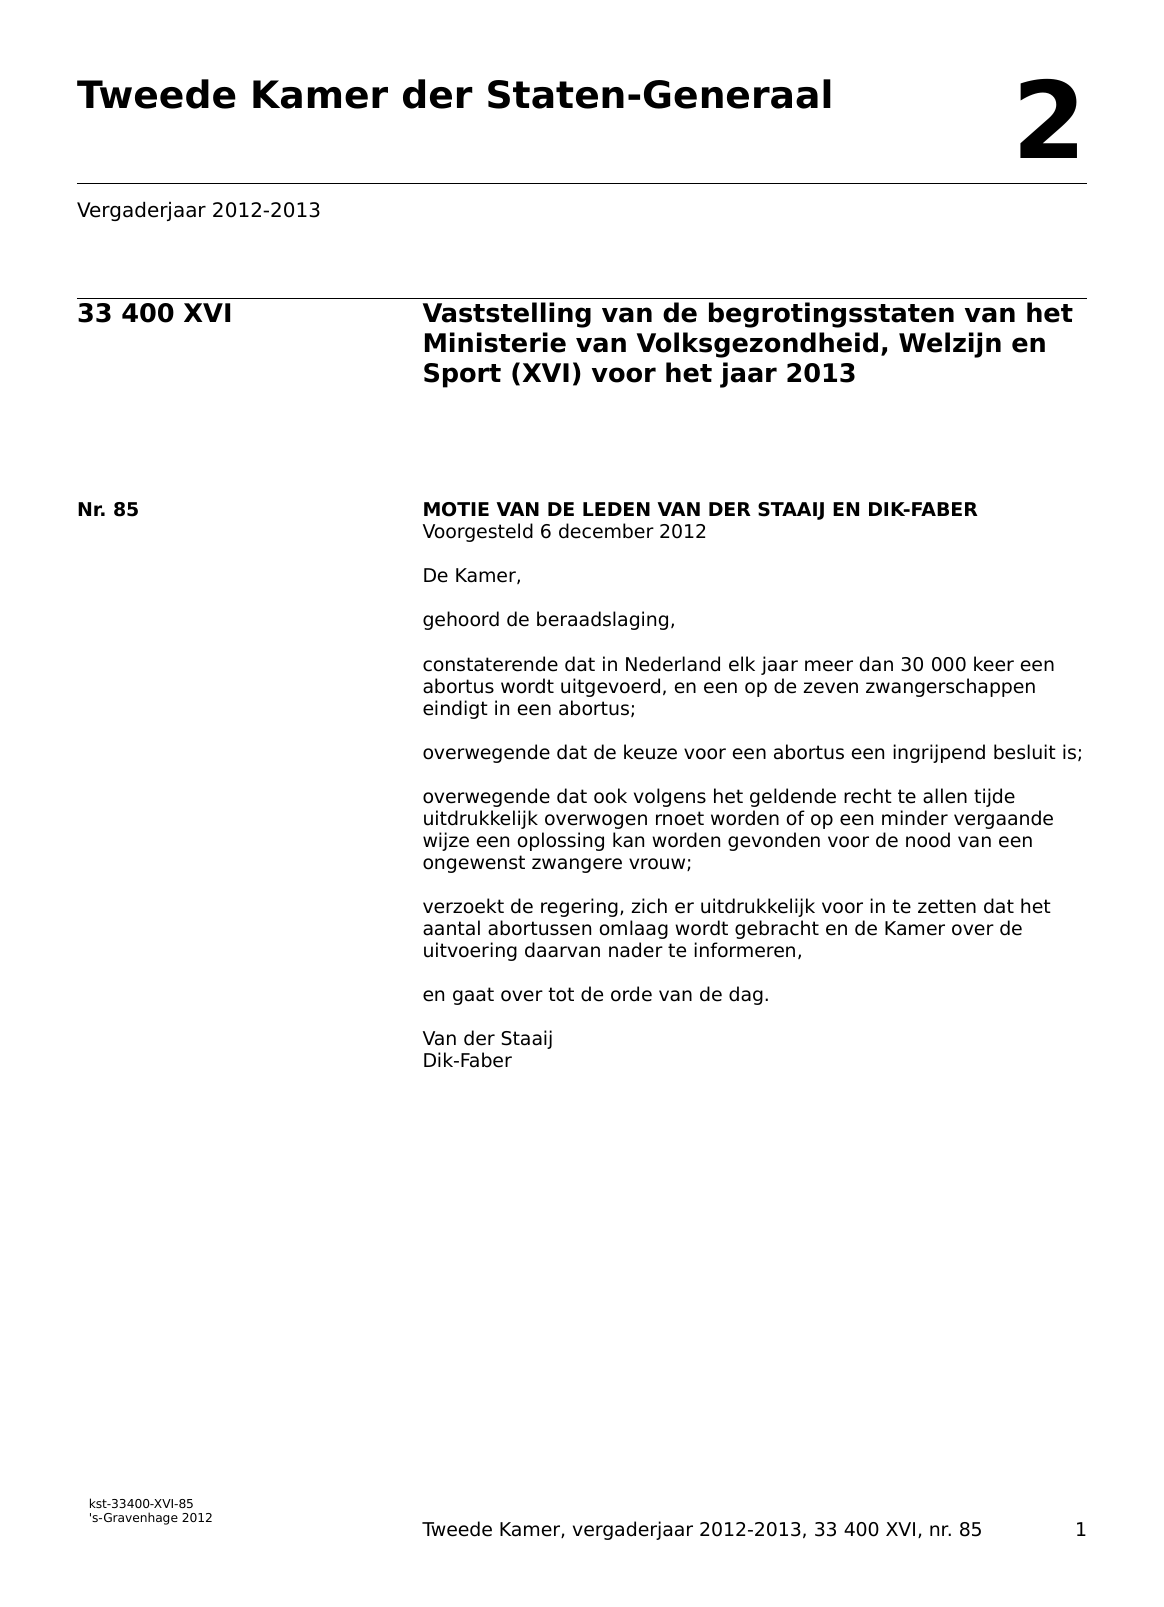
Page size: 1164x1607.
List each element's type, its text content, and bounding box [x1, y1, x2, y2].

text verzoekt de regering, zich er uitdrukkelijk voor in te zetten dat het aantal abortussen omlaag wordt gebracht en de Kamer over de uitvoering daarvan nader te informeren, [422, 896, 1087, 962]
table_cell Vergaderjaar 2012-2013 [77, 184, 1087, 298]
text overwegende dat ook volgens het geldende recht te allen tijde uitdrukkelijk overwogen rnoet worden of op een minder vergaande wijze een oplossing kan worden gevonden voor de nood van een ongewenst zwangere vrouw; [422, 786, 1087, 874]
table_header 2 [886, 59, 1087, 183]
subtitle Nr. 85 MOTIE VAN DE LEDEN VAN DER STAAIJ EN DIK-FABER [77, 499, 1087, 521]
text constaterende dat in Nederland elk jaar meer dan 30 000 keer een abortus wordt uitgevoerd, en een op de zeven zwangerschappen eindigt in een abortus; [422, 653, 1087, 719]
text De Kamer, [422, 565, 1087, 587]
text Dik-Faber [422, 1050, 1087, 1072]
text gehoord de beraadslaging, [422, 609, 1087, 631]
text Voorgesteld 6 december 2012 [422, 521, 1087, 543]
text 's-Gravenhage 2012 [88, 1511, 323, 1525]
text overwegende dat de keuze voor een abortus een ingrijpend besluit is; [422, 742, 1087, 764]
text en gaat over tot de orde van de dag. [422, 984, 1087, 1006]
subtitle 33 400 XVI Vaststelling van de begrotingsstaten van het Ministerie van Volksgezondheid, Welzijn en Sport (XVI) voor het jaar 2013 [77, 299, 1087, 388]
table_header Tweede Kamer der Staten-Generaal [77, 59, 886, 183]
text Van der Staaij [422, 1028, 1087, 1050]
text kst-33400-XVI-85 [88, 1497, 323, 1511]
